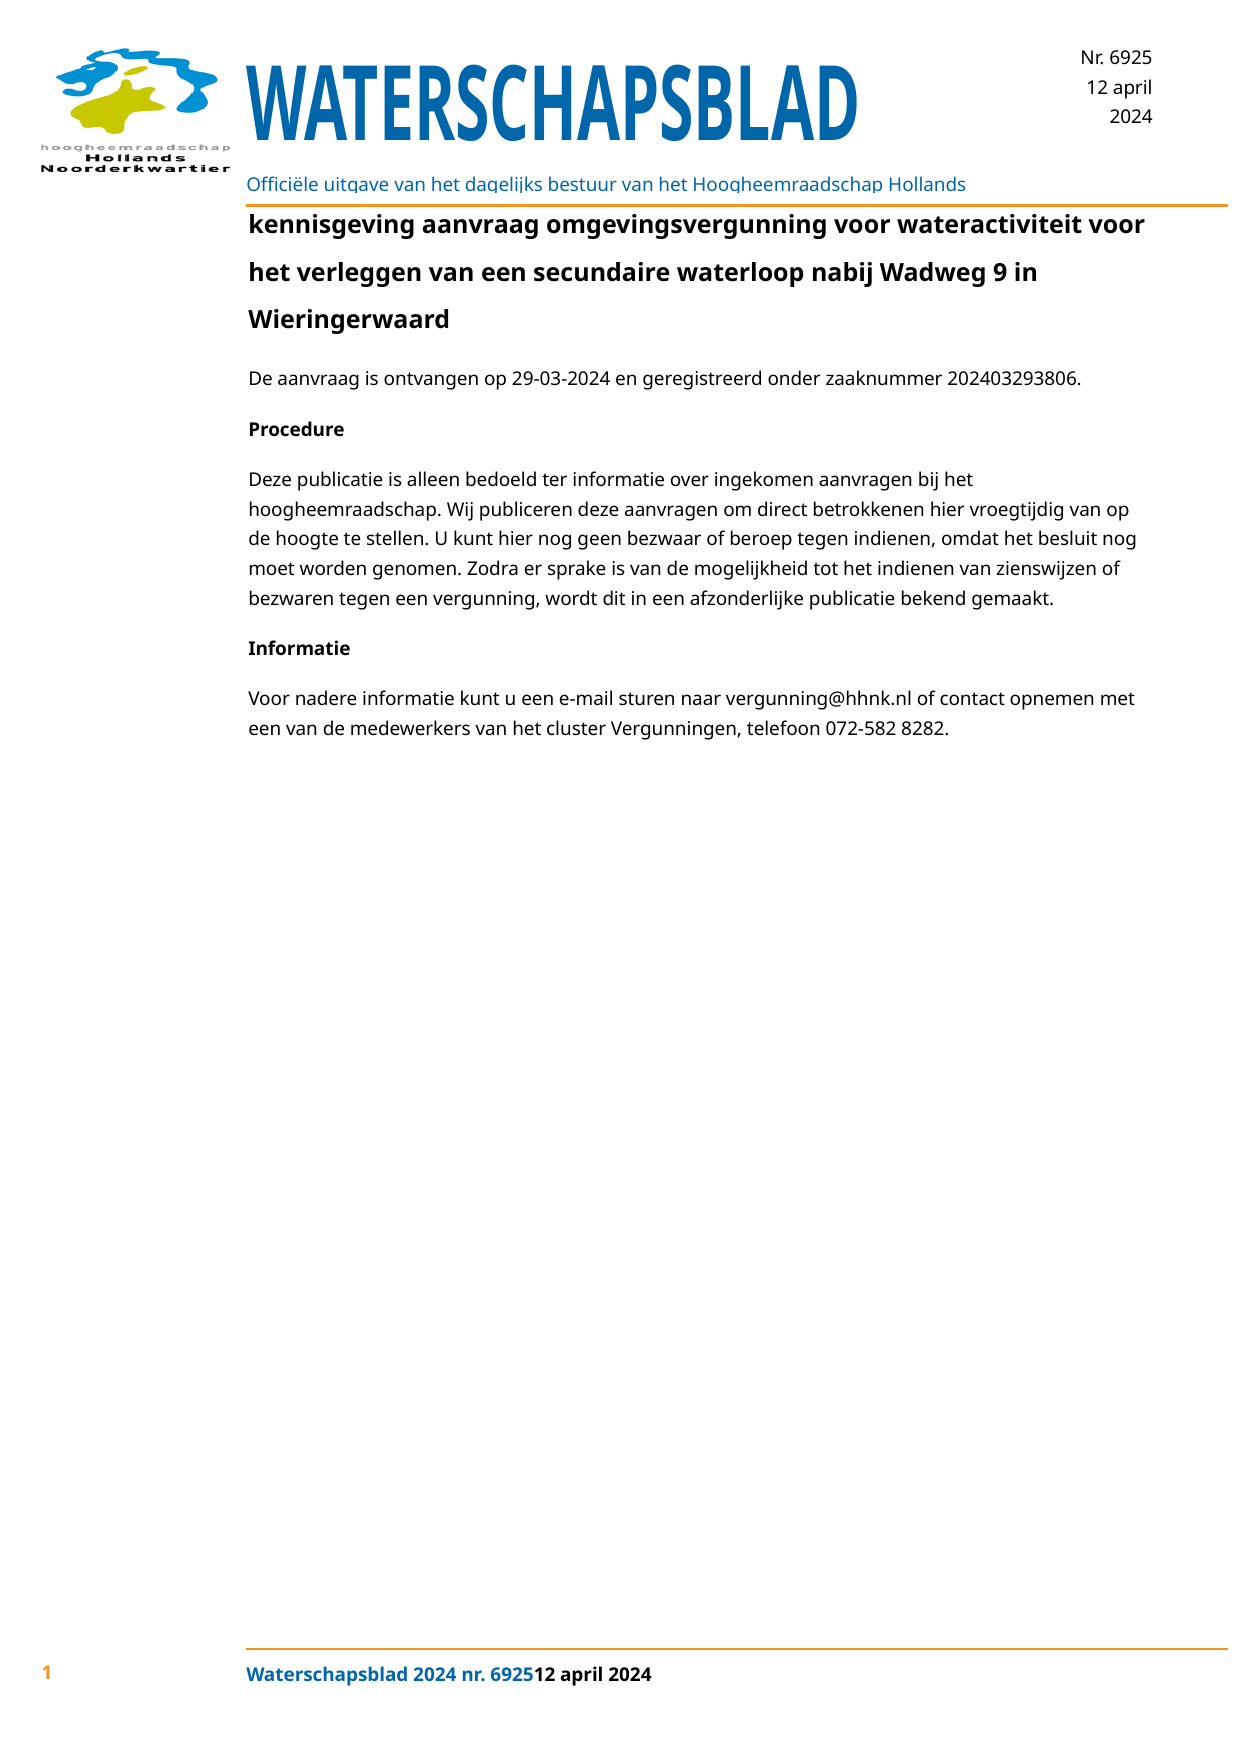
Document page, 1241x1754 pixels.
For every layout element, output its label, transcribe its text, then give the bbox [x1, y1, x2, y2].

text De aanvraag is ontvangen op 29-03-2024 en geregistreerd onder zaaknummer 202403293806. [248, 366, 1152, 391]
text Procedure [248, 416, 1152, 442]
text Voor nadere informatie kunt u een e-mail sturen naar vergunning@hhnk.nl of contact opnemen met een van de medewerkers van het cluster Vergunningen, telefoon 072-582 8282. [248, 686, 1152, 741]
picture [41, 47, 231, 172]
text Informatie [248, 635, 1152, 661]
text kennisgeving aanvraag omgevingsvergunning voor wateractiviteit voor het verleggen van een secundaire waterloop nabij Wadweg 9 in Wieringerwaard [248, 207, 1152, 336]
text Deze publicatie is alleen bedoeld ter informatie over ingekomen aanvragen bij het hoogheemraadschap. Wij publiceren deze aanvragen om direct betrokkenen hier vroegtijdig van op de hoogte te stellen. U kunt hier nog geen bezwaar of beroep tegen indienen, omdat het besluit nog moet worden genomen. Zodra er sprake is van de mogelijkheid tot het indienen van zienswijzen of bezwaren tegen een vergunning, wordt dit in een afzonderlijke publicatie bekend gemaakt. [248, 466, 1152, 610]
